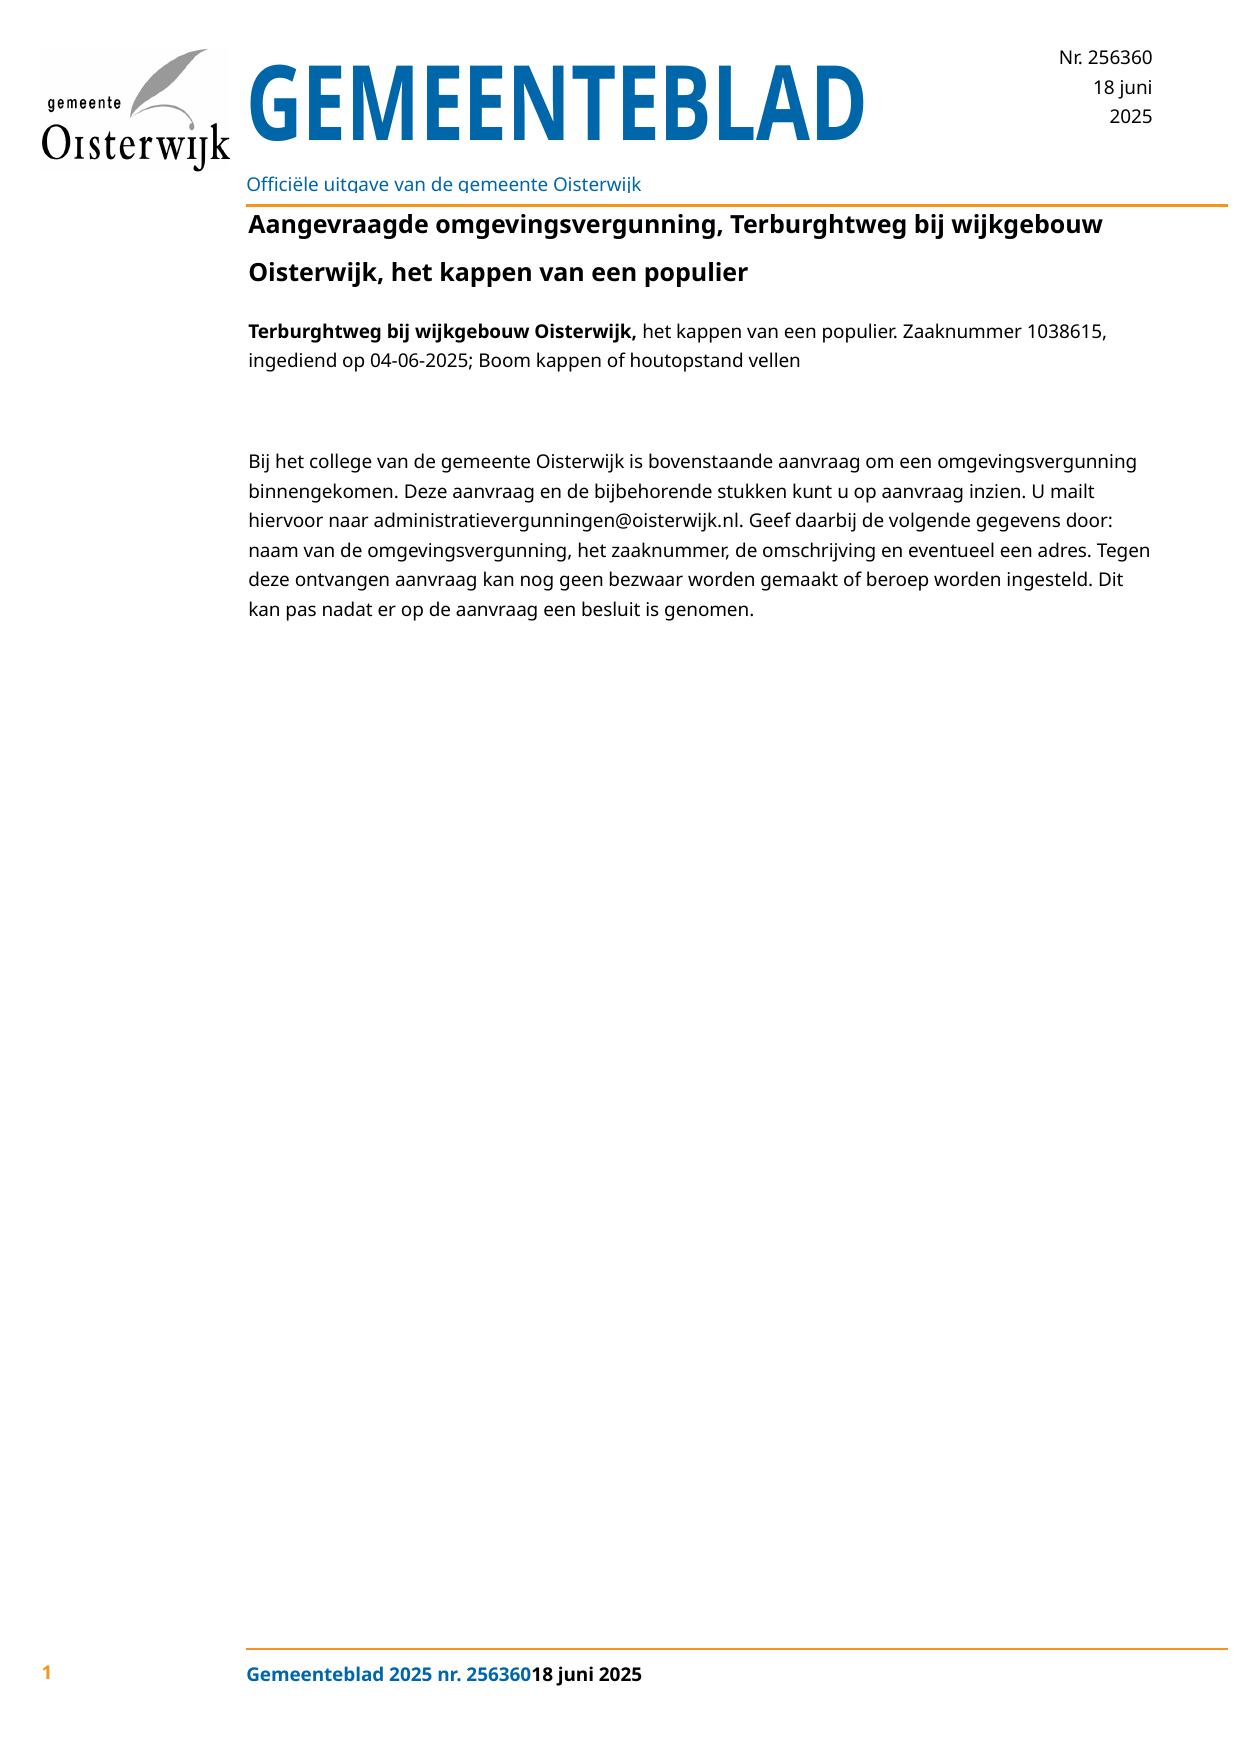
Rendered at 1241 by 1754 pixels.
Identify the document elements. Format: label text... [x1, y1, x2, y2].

text Terburghtweg bij wijkgebouw Oisterwijk, het kappen van een populier. Zaaknummer 1038615, ingediend op 04-06-2025; Boom kappen of houtopstand vellen [248, 318, 1152, 373]
text Aangevraagde omgevingsvergunning, Terburghtweg bij wijkgebouw Oisterwijk, het kappen van een populier [248, 207, 1152, 288]
text Bij het college van de gemeente Oisterwijk is bovenstaande aanvraag om een omgevingsvergunning binnengekomen. Deze aanvraag en de bijbehorende stukken kunt u op aanvraag inzien. U mailt hiervoor naar administratievergunningen@oisterwijk.nl. Geef daarbij de volgende gegevens door: naam van de omgevingsvergunning, het zaaknummer, de omschrijving en eventueel een adres. Tegen deze ontvangen aanvraag kan nog geen bezwaar worden gemaakt of beroep worden ingesteld. Dit kan pas nadat er op de aanvraag een besluit is genomen. [248, 448, 1152, 622]
picture [41, 47, 231, 172]
